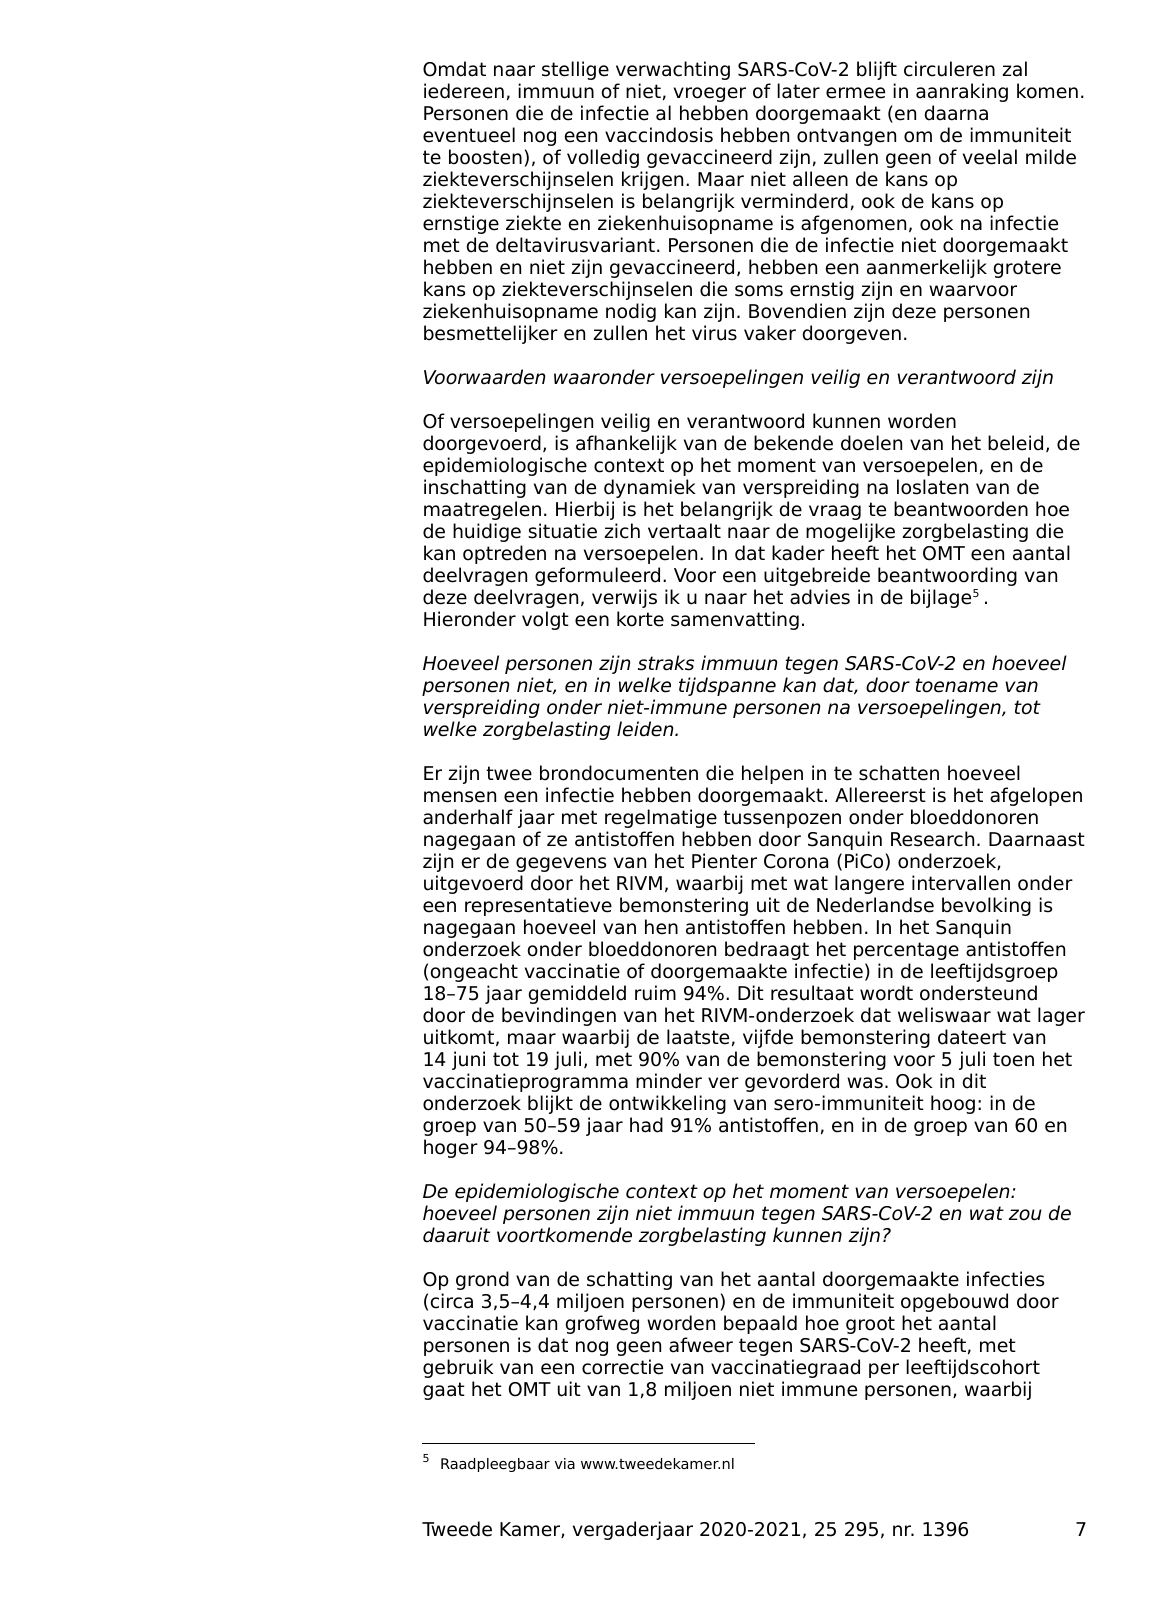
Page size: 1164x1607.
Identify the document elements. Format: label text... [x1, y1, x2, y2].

text Er zijn twee brondocumenten die helpen in te schatten hoeveel mensen een infectie hebben doorgemaakt. Allereerst is het afgelopen anderhalf jaar met regelmatige tussenpozen onder bloeddonoren nagegaan of ze antistoffen hebben door Sanquin Research. Daarnaast zijn er de gegevens van het Pienter Corona (PiCo) onderzoek, uitgevoerd door het RIVM, waarbij met wat langere intervallen onder een representatieve bemonstering uit de Nederlandse bevolking is nagegaan hoeveel van hen antistoffen hebben. In het Sanquin onderzoek onder bloeddonoren bedraagt het percentage antistoffen (ongeacht vaccinatie of doorgemaakte infectie) in de leeftijdsgroep 18–75 jaar gemiddeld ruim 94%. Dit resultaat wordt ondersteund door de bevindingen van het RIVM-onderzoek dat weliswaar wat lager uitkomt, maar waarbij de laatste, vijfde bemonstering dateert van 14 juni tot 19 juli, met 90% van de bemonstering voor 5 juli toen het vaccinatieprogramma minder ver gevorderd was. Ook in dit onderzoek blijkt de ontwikkeling van sero-immuniteit hoog: in de groep van 50–59 jaar had 91% antistoffen, en in de groep van 60 en hoger 94–98%. [422, 763, 1087, 1159]
text Raadpleegbaar via www.tweedekamer.nl [422, 1452, 1087, 1474]
subtitle Hoeveel personen zijn straks immuun tegen SARS-CoV-2 en hoeveel personen niet, en in welke tijdspanne kan dat, door toename van verspreiding onder niet-immune personen na versoepelingen, tot welke zorgbelasting leiden. [422, 653, 1087, 741]
subtitle De epidemiologische context op het moment van versoepelen: hoeveel personen zijn niet immuun tegen SARS-CoV-2 en wat zou de daaruit voortkomende zorgbelasting kunnen zijn? [422, 1181, 1087, 1247]
text Op grond van de schatting van het aantal doorgemaakte infecties (circa 3,5–4,4 miljoen personen) en de immuniteit opgebouwd door vaccinatie kan grofweg worden bepaald hoe groot het aantal personen is dat nog geen afweer tegen SARS-CoV-2 heeft, met gebruik van een correctie van vaccinatiegraad per leeftijdscohort gaat het OMT uit van 1,8 miljoen niet immune personen, waarbij [422, 1269, 1087, 1401]
text Omdat naar stellige verwachting SARS-CoV-2 blijft circuleren zal iedereen, immuun of niet, vroeger of later ermee in aanraking komen. Personen die de infectie al hebben doorgemaakt (en daarna eventueel nog een vaccindosis hebben ontvangen om de immuniteit te boosten), of volledig gevaccineerd zijn, zullen geen of veelal milde ziekteverschijnselen krijgen. Maar niet alleen de kans op ziekteverschijnselen is belangrijk verminderd, ook de kans op ernstige ziekte en ziekenhuisopname is afgenomen, ook na infectie met de deltavirusvariant. Personen die de infectie niet doorgemaakt hebben en niet zijn gevaccineerd, hebben een aanmerkelijk grotere kans op ziekteverschijnselen die soms ernstig zijn en waarvoor ziekenhuisopname nodig kan zijn. Bovendien zijn deze personen besmettelijker en zullen het virus vaker doorgeven. [422, 59, 1087, 345]
subtitle Voorwaarden waaronder versoepelingen veilig en verantwoord zijn [422, 367, 1087, 389]
text Of versoepelingen veilig en verantwoord kunnen worden doorgevoerd, is afhankelijk van de bekende doelen van het beleid, de epidemiologische context op het moment van versoepelen, en de inschatting van de dynamiek van verspreiding na loslaten van de maatregelen. Hierbij is het belangrijk de vraag te beantwoorden hoe de huidige situatie zich vertaalt naar de mogelijke zorgbelasting die kan optreden na versoepelen. In dat kader heeft het OMT een aantal deelvragen geformuleerd. Voor een uitgebreide beantwoording van deze deelvragen, verwijs ik u naar het advies in de bijlage. Hieronder volgt een korte samenvatting. [422, 411, 1087, 631]
